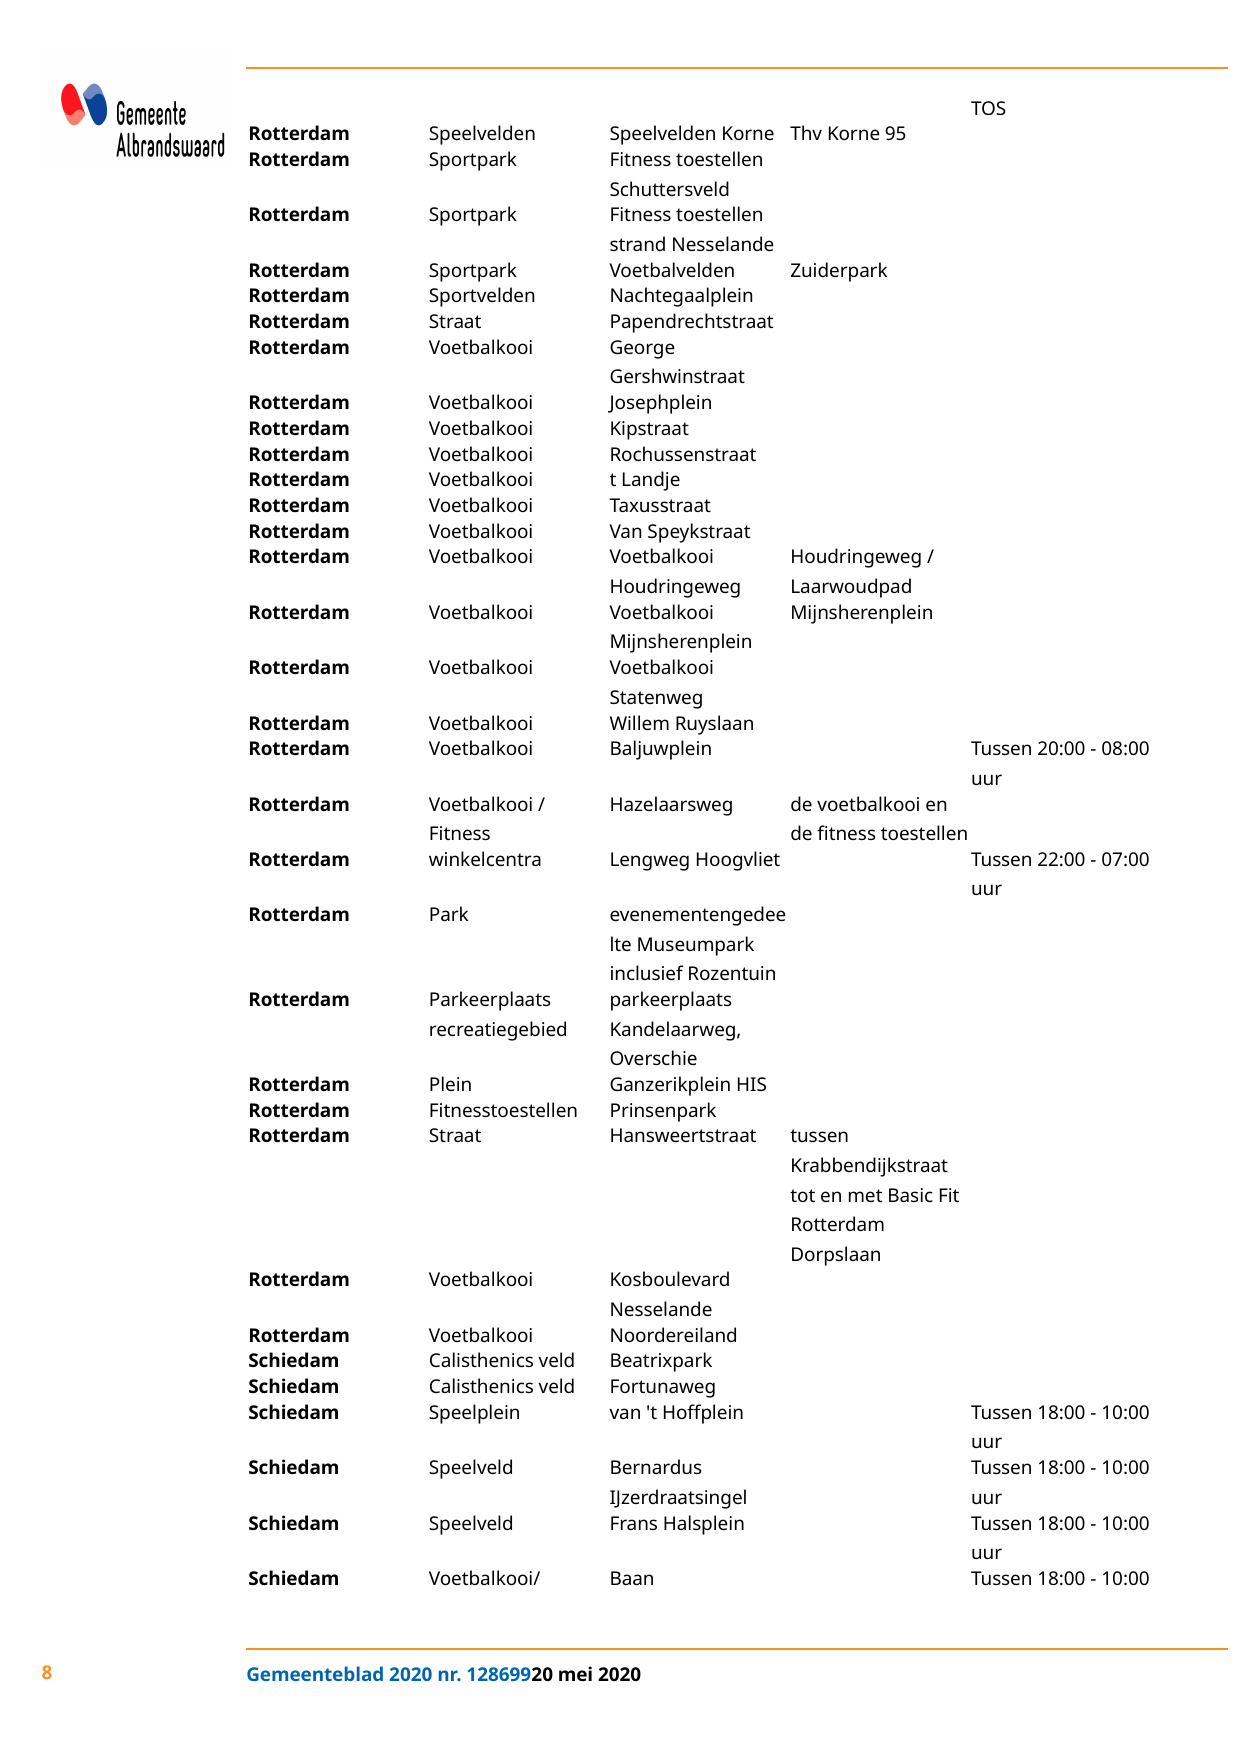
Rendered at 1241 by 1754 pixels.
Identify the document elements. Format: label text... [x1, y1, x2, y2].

table_cell [790, 1071, 971, 1097]
table_cell Voetbalkooi [429, 415, 609, 441]
table_cell Rotterdam [248, 791, 429, 846]
table_cell [971, 791, 1152, 846]
table_cell Rotterdam [248, 710, 429, 735]
table_cell [971, 202, 1152, 257]
table_cell Noordereiland [609, 1322, 790, 1348]
table_cell Voetbalkooi [429, 518, 609, 544]
table_cell [971, 283, 1152, 308]
table_cell [971, 492, 1152, 518]
table_cell Rotterdam [248, 492, 429, 518]
table_cell [971, 544, 1152, 599]
table_cell Bernardus IJzerdraatsingel [609, 1455, 790, 1510]
table_cell [790, 389, 971, 415]
table_cell Ganzerikplein HIS [609, 1071, 790, 1097]
table_cell Straat [429, 308, 609, 334]
table_cell Fitness toestellen strand Nesselande [609, 202, 790, 257]
table_cell Straat [429, 1123, 609, 1267]
table_cell Schiedam [248, 1455, 429, 1510]
table_cell [971, 901, 1152, 986]
table_cell Prinsenpark [609, 1097, 790, 1123]
table_cell Voetbalkooi [429, 389, 609, 415]
table_cell [971, 518, 1152, 544]
table_cell [609, 95, 790, 121]
table_cell Voetbalkooi [429, 441, 609, 467]
table_cell [971, 308, 1152, 334]
table_cell [790, 1267, 971, 1322]
table_cell Rotterdam [248, 202, 429, 257]
table_cell Houdringeweg / Laarwoudpad [790, 544, 971, 599]
table_cell [790, 1565, 971, 1591]
table_cell Sportpark [429, 202, 609, 257]
table_cell de voetbalkooi en de fitness toestellen [790, 791, 971, 846]
table_cell Plein [429, 1071, 609, 1097]
table_cell Mijnsherenplein [790, 599, 971, 654]
table_cell Schiedam [248, 1399, 429, 1454]
table_cell George Gershwinstraat [609, 334, 790, 389]
table_cell Papendrechtstraat [609, 308, 790, 334]
table_cell [790, 1374, 971, 1399]
table_cell Speelplein [429, 1399, 609, 1454]
table_cell Tussen 18:00 - 10:00 uur [971, 1455, 1152, 1510]
table_cell [971, 710, 1152, 735]
table_cell Kosboulevard Nesselande [609, 1267, 790, 1322]
table_cell [790, 467, 971, 492]
table_cell Rotterdam [248, 1267, 429, 1322]
table_cell Rotterdam [248, 1097, 429, 1123]
table_cell Josephplein [609, 389, 790, 415]
table_cell Rotterdam [248, 334, 429, 389]
table_cell Rotterdam [248, 846, 429, 901]
table_cell [971, 121, 1152, 146]
table_cell Schiedam [248, 1510, 429, 1565]
table_cell Rochussenstraat [609, 441, 790, 467]
picture [41, 47, 231, 172]
table_cell Voetbalkooi Houdringeweg [609, 544, 790, 599]
table_cell [790, 334, 971, 389]
table_cell Voetbalkooi Statenweg [609, 654, 790, 710]
table_cell Voetbalkooi Mijnsherenplein [609, 599, 790, 654]
table_cell [790, 710, 971, 735]
table_cell [790, 283, 971, 308]
table_cell Tussen 18:00 - 10:00 uur [971, 1399, 1152, 1454]
table_cell Rotterdam [248, 415, 429, 441]
table_cell Rotterdam [248, 308, 429, 334]
table_cell Rotterdam [248, 735, 429, 791]
table_cell Voetbalkooi / Fitness [429, 791, 609, 846]
table_cell Rotterdam [248, 654, 429, 710]
table_cell Rotterdam [248, 121, 429, 146]
table_cell Speelveld [429, 1510, 609, 1565]
table_cell Baan [609, 1565, 790, 1591]
table_cell [790, 846, 971, 901]
table_cell [790, 146, 971, 202]
table_cell [971, 1348, 1152, 1373]
table_cell [248, 95, 429, 121]
table_cell Calisthenics veld [429, 1348, 609, 1373]
table_cell [790, 1510, 971, 1565]
table_cell [790, 308, 971, 334]
table_cell Rotterdam [248, 441, 429, 467]
table_cell Kipstraat [609, 415, 790, 441]
table_cell Beatrixpark [609, 1348, 790, 1373]
table_cell Voetbalvelden [609, 257, 790, 283]
table_cell tussen Krabbendijkstraat tot en met Basic Fit Rotterdam Dorpslaan [790, 1123, 971, 1267]
table_cell Rotterdam [248, 283, 429, 308]
table_cell Calisthenics veld [429, 1374, 609, 1399]
table_cell [790, 986, 971, 1071]
table_cell [790, 1348, 971, 1373]
table_cell [971, 334, 1152, 389]
table_cell [971, 1123, 1152, 1267]
table_cell Thv Korne 95 [790, 121, 971, 146]
table_cell [790, 1322, 971, 1348]
table_cell Schiedam [248, 1374, 429, 1399]
table_cell Rotterdam [248, 901, 429, 986]
table_cell parkeerplaats Kandelaarweg, Overschie [609, 986, 790, 1071]
table_cell Schiedam [248, 1565, 429, 1591]
table_cell [790, 735, 971, 791]
table_cell Speelveld [429, 1455, 609, 1510]
table_cell Willem Ruyslaan [609, 710, 790, 735]
table_cell Tussen 18:00 - 10:00 uur [971, 1510, 1152, 1565]
table_cell [790, 518, 971, 544]
table_cell Rotterdam [248, 986, 429, 1071]
table_cell Fitnesstoestellen [429, 1097, 609, 1123]
table_cell Rotterdam [248, 257, 429, 283]
table_cell [971, 1322, 1152, 1348]
table_cell Sportvelden [429, 283, 609, 308]
table_cell [971, 1071, 1152, 1097]
table_cell [971, 1267, 1152, 1322]
table_cell t Landje [609, 467, 790, 492]
table_cell van 't Hoffplein [609, 1399, 790, 1454]
table_cell Taxusstraat [609, 492, 790, 518]
table_cell Zuiderpark [790, 257, 971, 283]
table_cell [971, 146, 1152, 202]
table_cell Tussen 22:00 - 07:00 uur [971, 846, 1152, 901]
table_cell Voetbalkooi [429, 735, 609, 791]
table_cell Frans Halsplein [609, 1510, 790, 1565]
table_cell Sportpark [429, 146, 609, 202]
table_cell [971, 654, 1152, 710]
table_cell Hansweertstraat [609, 1123, 790, 1267]
table_cell Speelvelden Korne [609, 121, 790, 146]
table_cell [971, 467, 1152, 492]
table_cell Voetbalkooi [429, 334, 609, 389]
table_cell Rotterdam [248, 599, 429, 654]
table_cell Tussen 18:00 - 10:00 [971, 1565, 1152, 1591]
table_cell [790, 654, 971, 710]
table_cell Voetbalkooi [429, 1322, 609, 1348]
table_cell [790, 441, 971, 467]
table_cell [790, 1399, 971, 1454]
table_cell [971, 257, 1152, 283]
table_cell Tussen 20:00 - 08:00 uur [971, 735, 1152, 791]
table_cell Nachtegaalplein [609, 283, 790, 308]
table_cell [971, 415, 1152, 441]
table_cell [790, 202, 971, 257]
table_cell [971, 1097, 1152, 1123]
table_cell Rotterdam [248, 146, 429, 202]
table_cell [971, 389, 1152, 415]
table_cell Hazelaarsweg [609, 791, 790, 846]
table_cell Voetbalkooi [429, 654, 609, 710]
table_cell Rotterdam [248, 1322, 429, 1348]
table_cell Voetbalkooi [429, 467, 609, 492]
table_cell Voetbalkooi [429, 492, 609, 518]
table_cell [790, 1097, 971, 1123]
table_cell TOS [971, 95, 1152, 121]
table_cell [790, 901, 971, 986]
table_cell Parkeerplaats recreatiegebied [429, 986, 609, 1071]
table_cell evenementengedeelte Museumpark inclusief Rozentuin [609, 901, 790, 986]
table_cell Voetbalkooi [429, 544, 609, 599]
table_cell [790, 415, 971, 441]
table_cell Rotterdam [248, 467, 429, 492]
table_cell [971, 1374, 1152, 1399]
table_cell Rotterdam [248, 544, 429, 599]
table_cell Schiedam [248, 1348, 429, 1373]
table_cell Van Speykstraat [609, 518, 790, 544]
table_cell [790, 95, 971, 121]
table_cell Voetbalkooi [429, 599, 609, 654]
table_cell Fortunaweg [609, 1374, 790, 1399]
table_cell [790, 492, 971, 518]
table_cell [971, 599, 1152, 654]
table_cell Fitness toestellen Schuttersveld [609, 146, 790, 202]
table_cell Rotterdam [248, 1071, 429, 1097]
table_cell [971, 986, 1152, 1071]
table_cell [429, 95, 609, 121]
table_cell [790, 1455, 971, 1510]
table_cell [971, 441, 1152, 467]
table_cell Baljuwplein [609, 735, 790, 791]
table_cell Rotterdam [248, 389, 429, 415]
table_cell Speelvelden [429, 121, 609, 146]
table_cell Park [429, 901, 609, 986]
table_cell Rotterdam [248, 1123, 429, 1267]
table_cell winkelcentra [429, 846, 609, 901]
table_cell Sportpark [429, 257, 609, 283]
table_cell Voetbalkooi [429, 710, 609, 735]
table_cell Rotterdam [248, 518, 429, 544]
table_cell Voetbalkooi [429, 1267, 609, 1322]
table_cell Voetbalkooi/ [429, 1565, 609, 1591]
table_cell Lengweg Hoogvliet [609, 846, 790, 901]
